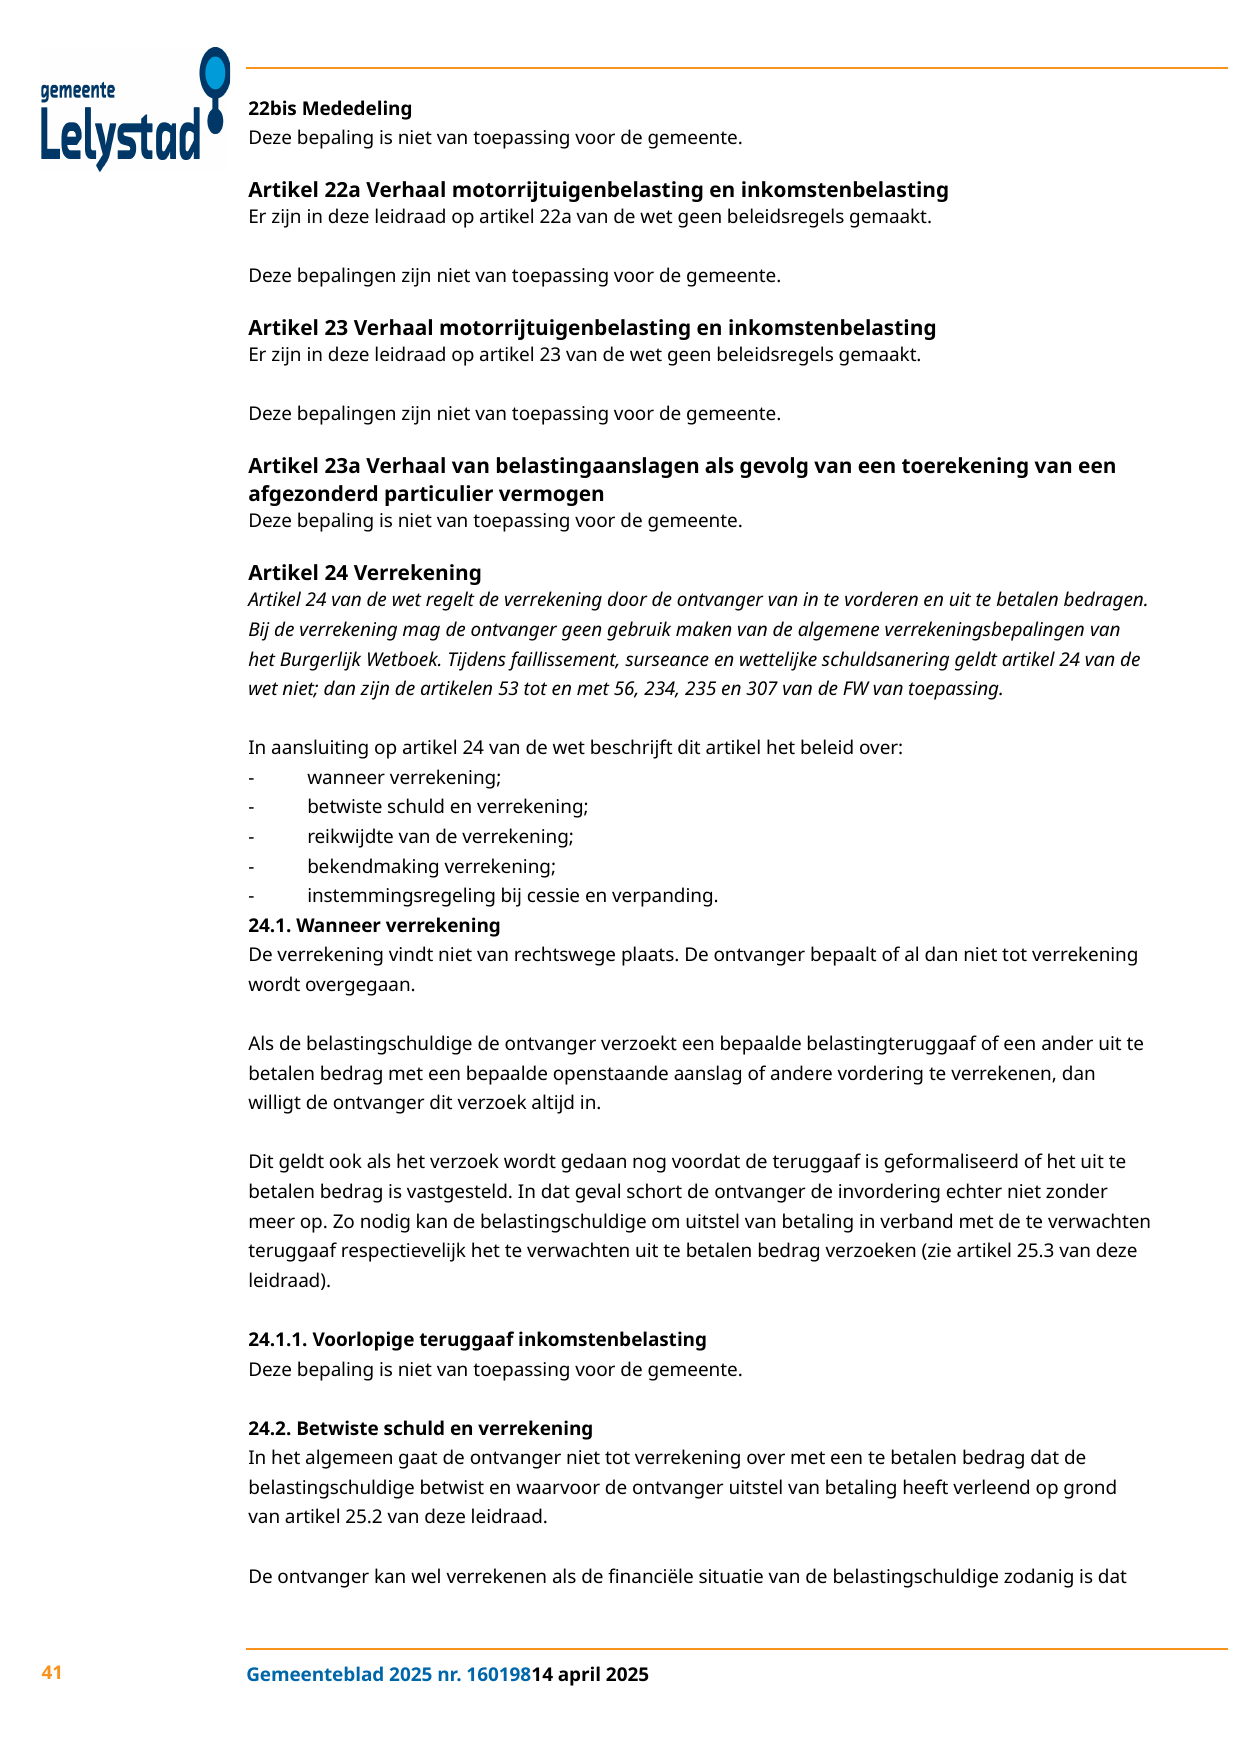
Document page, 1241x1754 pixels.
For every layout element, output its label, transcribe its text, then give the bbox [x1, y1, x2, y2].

text Er zijn in deze leidraad op artikel 23 van de wet geen beleidsregels gemaakt. [248, 341, 1152, 367]
text 24.1.1. Voorlopige teruggaaf inkomstenbelasting [248, 1326, 1152, 1352]
text Als de belastingschuldige de ontvanger verzoekt een bepaalde belastingteruggaaf of een ander uit te betalen bedrag met een bepaalde openstaande aanslag of andere vordering te verrekenen, dan willigt de ontvanger dit verzoek altijd in. [248, 1030, 1152, 1115]
text Dit geldt ook als het verzoek wordt gedaan nog voordat de teruggaaf is geformaliseerd of het uit te betalen bedrag is vastgesteld. In dat geval schort de ontvanger de invordering echter niet zonder meer op. Zo nodig kan de belastingschuldige om uitstel van betaling in verband met de te verwachten teruggaaf respectievelijk het te verwachten uit te betalen bedrag verzoeken (zie artikel 25.3 van deze leidraad). [248, 1149, 1152, 1293]
text Er zijn in deze leidraad op artikel 22a van de wet geen beleidsregels gemaakt. [248, 203, 1152, 229]
list wanneer verrekening; [248, 764, 1152, 790]
text Artikel 24 Verrekening [248, 558, 1152, 587]
text 24.2. Betwiste schuld en verrekening [248, 1415, 1152, 1441]
picture [41, 47, 231, 172]
text Deze bepaling is niet van toepassing voor de gemeente. [248, 124, 1152, 150]
text 22bis Mededeling [248, 95, 1152, 121]
text Artikel 24 van de wet regelt de verrekening door de ontvanger van in te vorderen en uit te betalen bedragen. Bij de verrekening mag de ontvanger geen gebruik maken van de algemene verrekeningsbepalingen van het Burgerlijk Wetboek. Tijdens faillissement, surseance en wettelijke schuldsanering geldt artikel 24 van de wet niet; dan zijn de artikelen 53 tot en met 56, 234, 235 en 307 van de FW van toepassing. [248, 587, 1152, 701]
text In aansluiting op artikel 24 van de wet beschrijft dit artikel het beleid over: [248, 734, 1152, 760]
text Deze bepalingen zijn niet van toepassing voor de gemeente. [248, 400, 1152, 426]
list instemmingsregeling bij cessie en verpanding. [248, 882, 1152, 908]
text In het algemeen gaat de ontvanger niet tot verrekening over met een te betalen bedrag dat de belastingschuldige betwist en waarvoor de ontvanger uitstel van betaling heeft verleend op grond van artikel 25.2 van deze leidraad. [248, 1444, 1152, 1529]
text Artikel 23a Verhaal van belastingaanslagen als gevolg van een toerekening van een afgezonderd particulier vermogen [248, 451, 1152, 508]
text 24.1. Wanneer verrekening [248, 912, 1152, 938]
text Artikel 23 Verhaal motorrijtuigenbelasting en inkomstenbelasting [248, 313, 1152, 341]
text Deze bepaling is niet van toepassing voor de gemeente. [248, 508, 1152, 533]
text Deze bepaling is niet van toepassing voor de gemeente. [248, 1356, 1152, 1381]
text Deze bepalingen zijn niet van toepassing voor de gemeente. [248, 262, 1152, 288]
list reikwijdte van de verrekening; [248, 823, 1152, 849]
list bekendmaking verrekening; [248, 853, 1152, 878]
text De ontvanger kan wel verrekenen als de financiële situatie van de belastingschuldige zodanig is dat [248, 1563, 1152, 1588]
text De verrekening vindt niet van rechtswege plaats. De ontvanger bepaalt of al dan niet tot verrekening wordt overgegaan. [248, 942, 1152, 997]
list betwiste schuld en verrekening; [248, 794, 1152, 819]
text Artikel 22a Verhaal motorrijtuigenbelasting en inkomstenbelasting [248, 175, 1152, 203]
